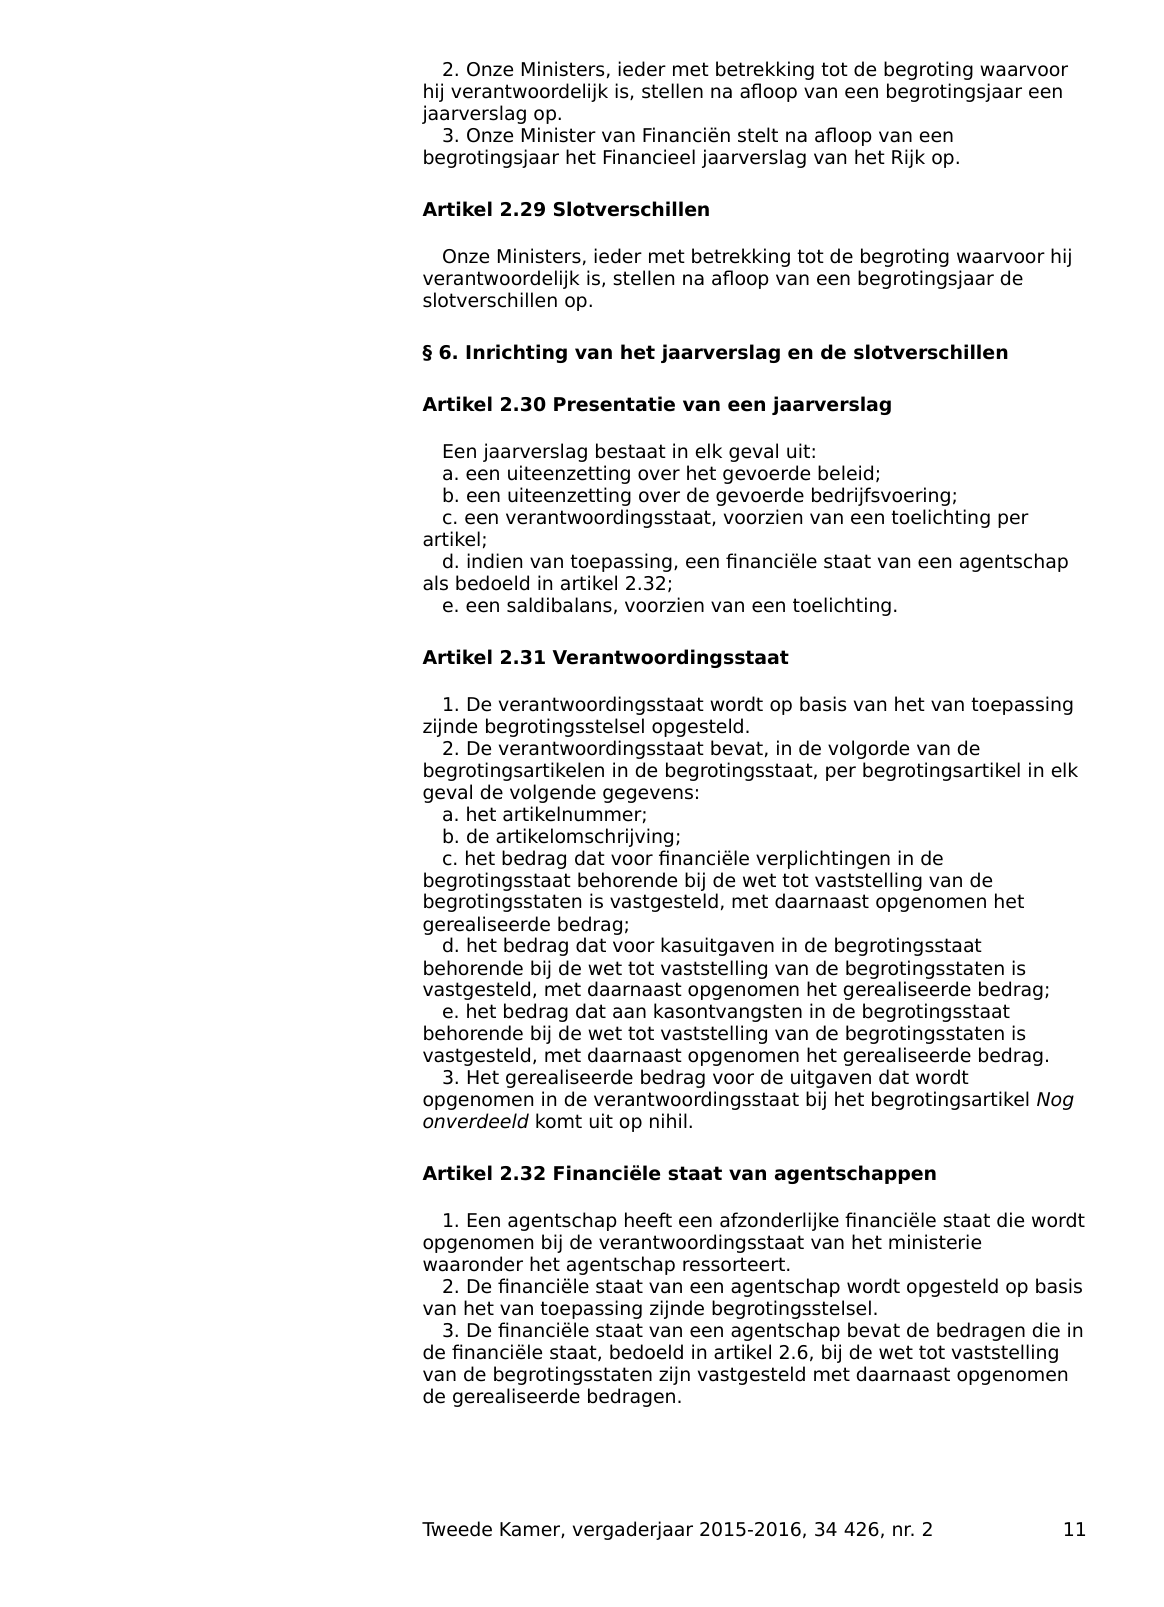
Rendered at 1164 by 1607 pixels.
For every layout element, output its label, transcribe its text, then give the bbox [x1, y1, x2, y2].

text c. een verantwoordingsstaat, voorzien van een toelichting per artikel; [422, 507, 1087, 551]
subtitle Artikel 2.31 Verantwoordingsstaat [422, 647, 1087, 669]
text a. het artikelnummer; [422, 803, 1087, 826]
subtitle Artikel 2.29 Slotverschillen [422, 199, 1087, 221]
text a. een uiteenzetting over het gevoerde beleid; [422, 463, 1087, 485]
text b. een uiteenzetting over de gevoerde bedrijfsvoering; [422, 485, 1087, 507]
text d. indien van toepassing, een financiële staat van een agentschap als bedoeld in artikel 2.32; [422, 551, 1087, 595]
text d. het bedrag dat voor kasuitgaven in de begrotingsstaat behorende bij de wet tot vaststelling van de begrotingsstaten is vastgesteld, met daarnaast opgenomen het gerealiseerde bedrag; [422, 935, 1087, 1001]
text 2. De financiële staat van een agentschap wordt opgesteld op basis van het van toepassing zijnde begrotingsstelsel. [422, 1276, 1087, 1320]
text 2. Onze Ministers, ieder met betrekking tot de begroting waarvoor hij verantwoordelijk is, stellen na afloop van een begrotingsjaar een jaarverslag op. [422, 59, 1087, 125]
text 1. Een agentschap heeft een afzonderlijke financiële staat die wordt opgenomen bij de verantwoordingsstaat van het ministerie waaronder het agentschap ressorteert. [422, 1210, 1087, 1276]
text 1. De verantwoordingsstaat wordt op basis van het van toepassing zijnde begrotingsstelsel opgesteld. [422, 694, 1087, 738]
subtitle Artikel 2.32 Financiële staat van agentschappen [422, 1163, 1087, 1185]
text Een jaarverslag bestaat in elk geval uit: [422, 441, 1087, 463]
subtitle § 6. Inrichting van het jaarverslag en de slotverschillen [422, 342, 1087, 364]
text 3. De financiële staat van een agentschap bevat de bedragen die in de financiële staat, bedoeld in artikel 2.6, bij de wet tot vaststelling van de begrotingsstaten zijn vastgesteld met daarnaast opgenomen de gerealiseerde bedragen. [422, 1320, 1087, 1408]
text e. een saldibalans, voorzien van een toelichting. [422, 595, 1087, 617]
text 3. Het gerealiseerde bedrag voor de uitgaven dat wordt opgenomen in de verantwoordingsstaat bij het begrotingsartikel Nog onverdeeld komt uit op nihil. [422, 1067, 1087, 1133]
subtitle Artikel 2.30 Presentatie van een jaarverslag [422, 394, 1087, 416]
text b. de artikelomschrijving; [422, 826, 1087, 847]
text 3. Onze Minister van Financiën stelt na afloop van een begrotingsjaar het Financieel jaarverslag van het Rijk op. [422, 125, 1087, 169]
text Onze Ministers, ieder met betrekking tot de begroting waarvoor hij verantwoordelijk is, stellen na afloop van een begrotingsjaar de slotverschillen op. [422, 246, 1087, 312]
text e. het bedrag dat aan kasontvangsten in de begrotingsstaat behorende bij de wet tot vaststelling van de begrotingsstaten is vastgesteld, met daarnaast opgenomen het gerealiseerde bedrag. [422, 1001, 1087, 1067]
text 2. De verantwoordingsstaat bevat, in de volgorde van de begrotingsartikelen in de begrotingsstaat, per begrotingsartikel in elk geval de volgende gegevens: [422, 738, 1087, 803]
text c. het bedrag dat voor financiële verplichtingen in de begrotingsstaat behorende bij de wet tot vaststelling van de begrotingsstaten is vastgesteld, met daarnaast opgenomen het gerealiseerde bedrag; [422, 847, 1087, 935]
